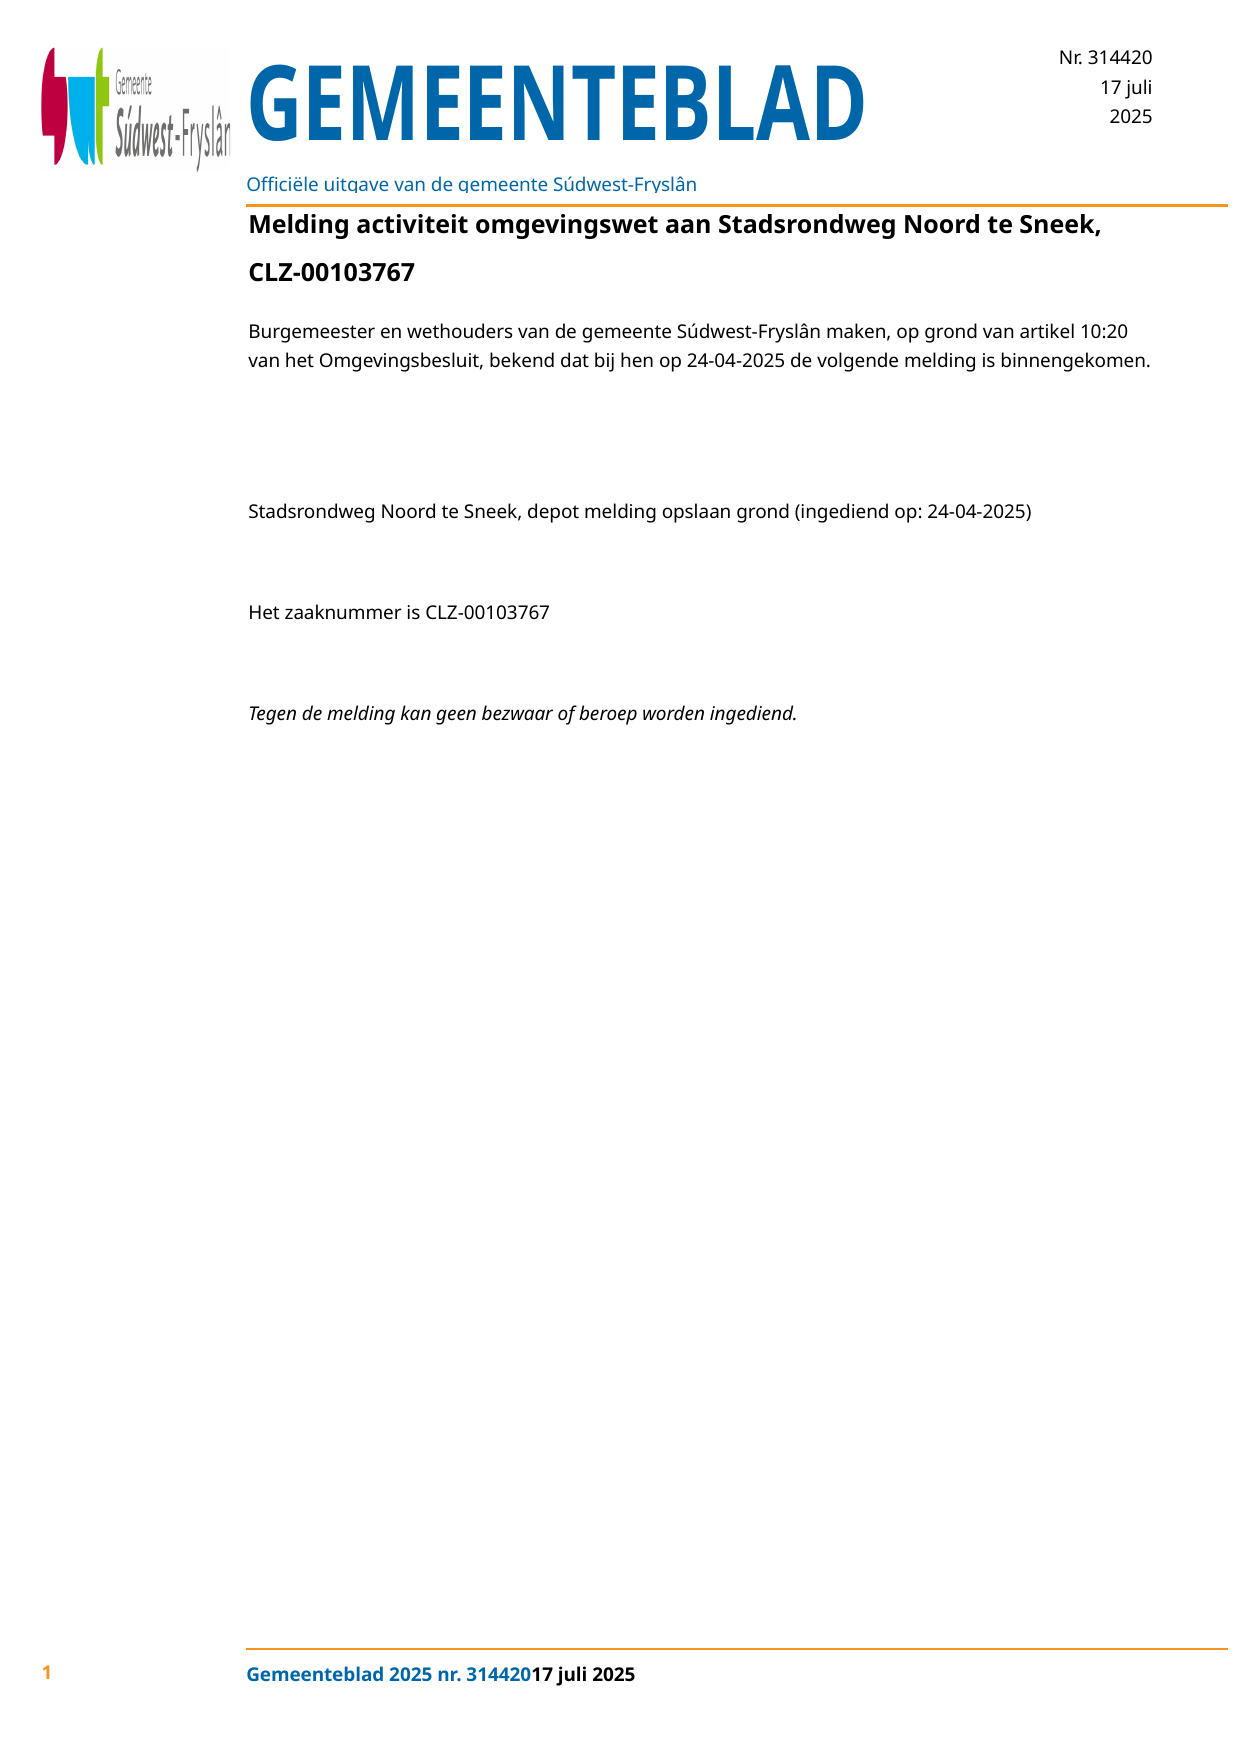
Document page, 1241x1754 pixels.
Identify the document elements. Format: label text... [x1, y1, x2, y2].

picture [41, 47, 231, 172]
text Het zaaknummer is CLZ-00103767 [248, 599, 1152, 625]
text Tegen de melding kan geen bezwaar of beroep worden ingediend. [248, 700, 1152, 726]
text Melding activiteit omgevingswet aan Stadsrondweg Noord te Sneek, CLZ-00103767 [248, 207, 1152, 288]
text Burgemeester en wethouders van de gemeente Súdwest-Fryslân maken, op grond van artikel 10:20 van het Omgevingsbesluit, bekend dat bij hen op 24-04-2025 de volgende melding is binnengekomen. [248, 318, 1152, 373]
text Stadsrondweg Noord te Sneek, depot melding opslaan grond (ingediend op: 24-04-2025) [248, 499, 1152, 524]
